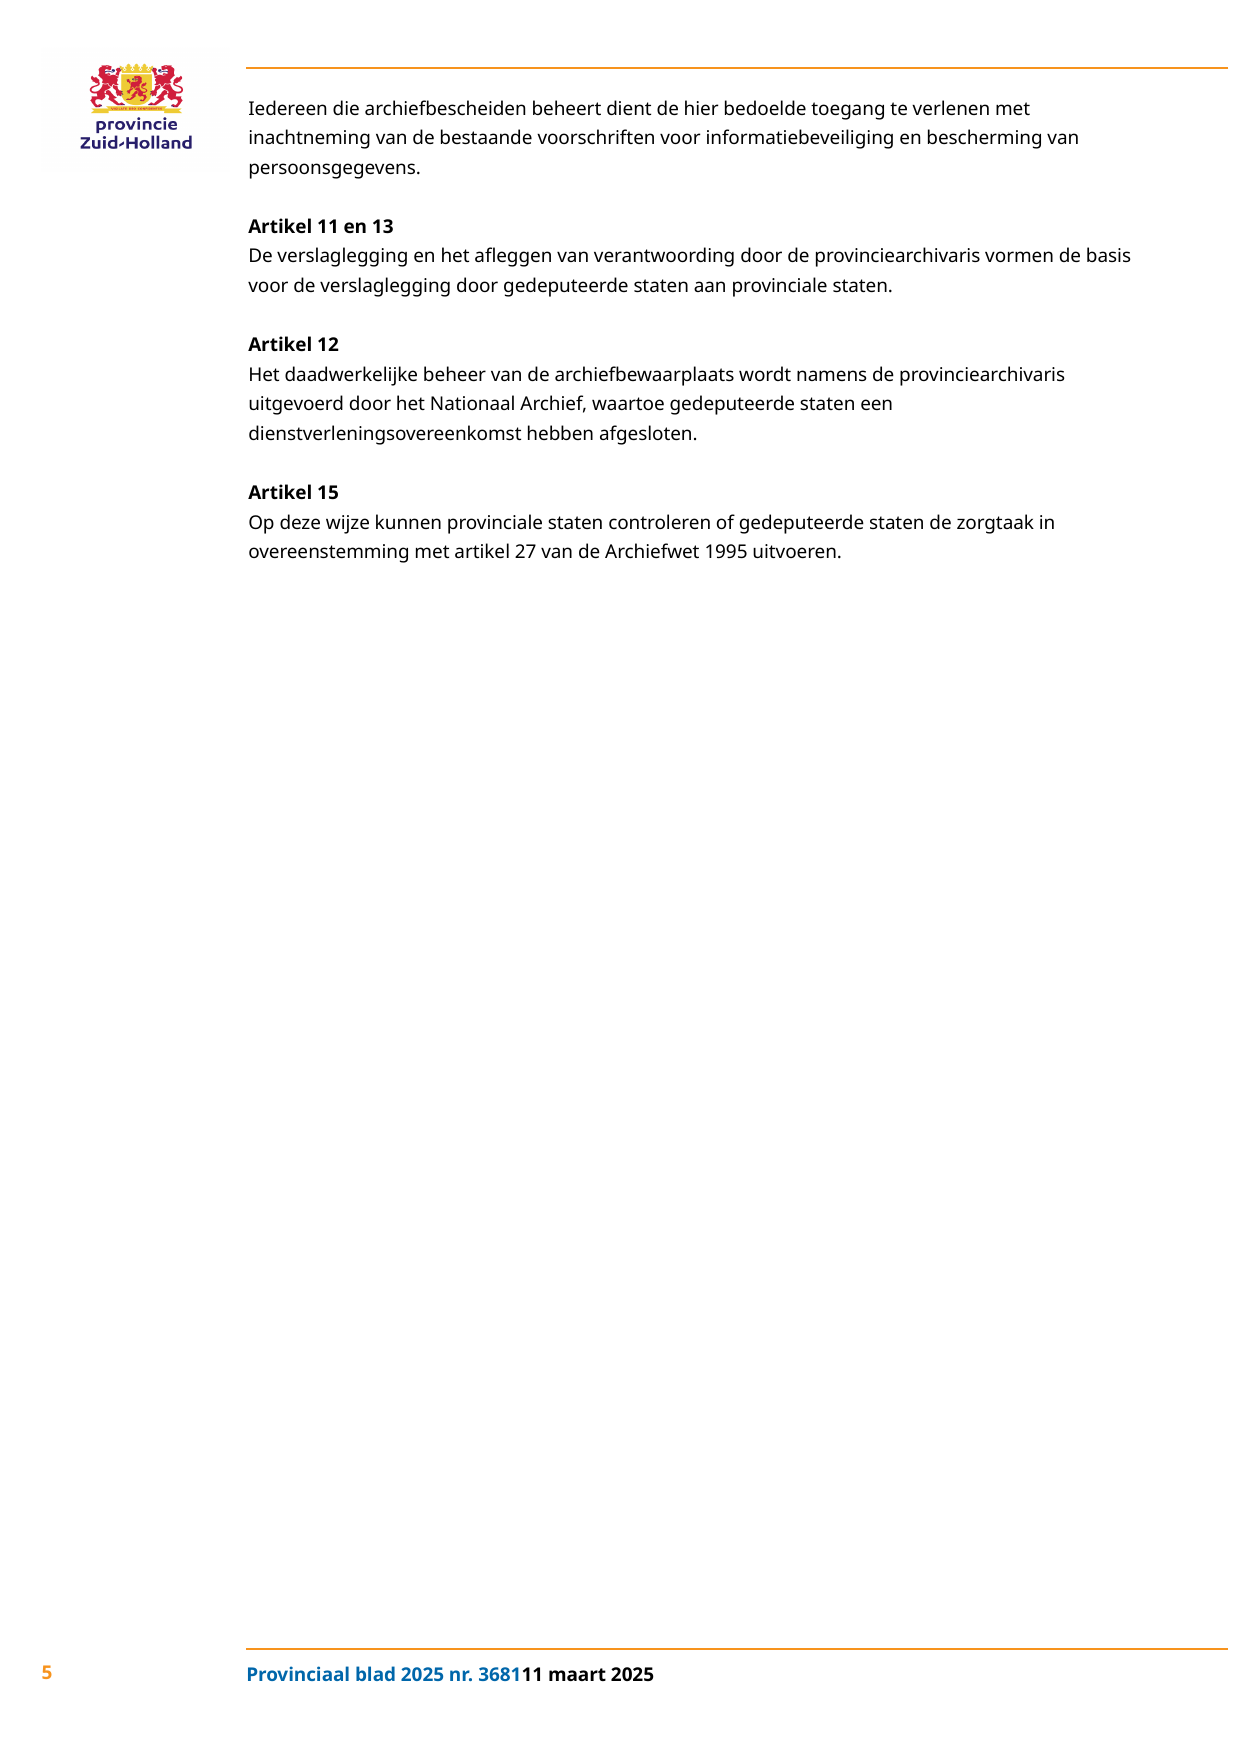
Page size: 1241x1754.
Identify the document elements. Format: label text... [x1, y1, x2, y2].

text Iedereen die archiefbescheiden beheert dient de hier bedoelde toegang te verlenen met inachtneming van de bestaande voorschriften voor informatiebeveiliging en bescherming van persoonsgegevens. [248, 95, 1152, 180]
text Het daadwerkelijke beheer van de archiefbewaarplaats wordt namens de provinciearchivaris uitgevoerd door het Nationaal Archief, waartoe gedeputeerde staten een dienstverleningsovereenkomst hebben afgesloten. [248, 361, 1152, 446]
text Artikel 12 [248, 331, 1152, 357]
text Artikel 11 en 13 [248, 213, 1152, 239]
picture [41, 47, 231, 172]
text Op deze wijze kunnen provinciale staten controleren of gedeputeerde staten de zorgtaak in overeenstemming met artikel 27 van de Archiefwet 1995 uitvoeren. [248, 509, 1152, 564]
text Artikel 15 [248, 479, 1152, 505]
text De verslaglegging en het afleggen van verantwoording door de provinciearchivaris vormen de basis voor de verslaglegging door gedeputeerde staten aan provinciale staten. [248, 243, 1152, 298]
